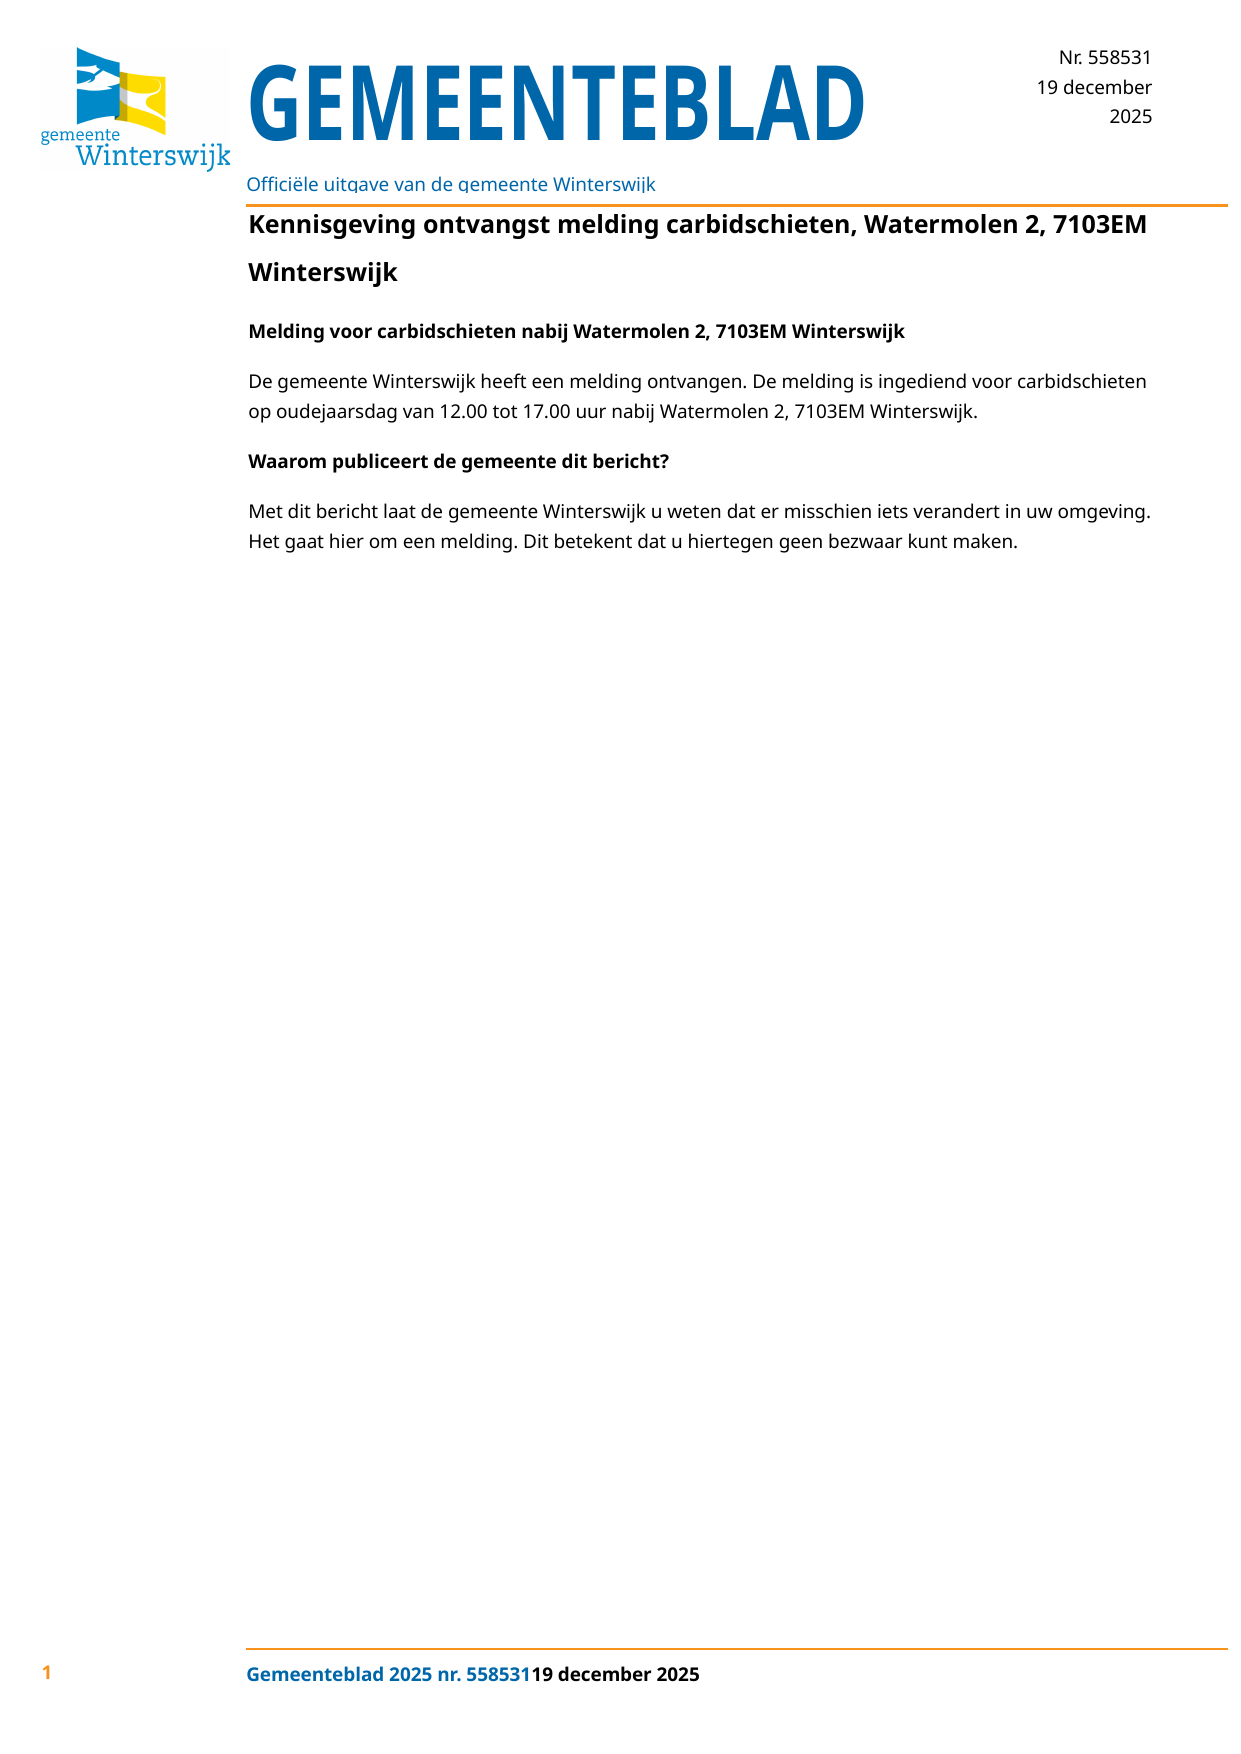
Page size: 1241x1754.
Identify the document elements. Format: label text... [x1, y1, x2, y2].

text Kennisgeving ontvangst melding carbidschieten, Watermolen 2, 7103EM Winterswijk [248, 207, 1152, 288]
text De gemeente Winterswijk heeft een melding ontvangen. De melding is ingediend voor carbidschieten op oudejaarsdag van 12.00 tot 17.00 uur nabij Watermolen 2, 7103EM Winterswijk. [248, 368, 1152, 424]
text Met dit bericht laat de gemeente Winterswijk u weten dat er misschien iets verandert in uw omgeving. Het gaat hier om een melding. Dit betekent dat u hiertegen geen bezwaar kunt maken. [248, 499, 1152, 554]
text Melding voor carbidschieten nabij Watermolen 2, 7103EM Winterswijk [248, 318, 1152, 344]
picture [225, 153, 231, 162]
text Waarom publiceert de gemeente dit bericht? [248, 448, 1152, 474]
picture [41, 47, 231, 172]
